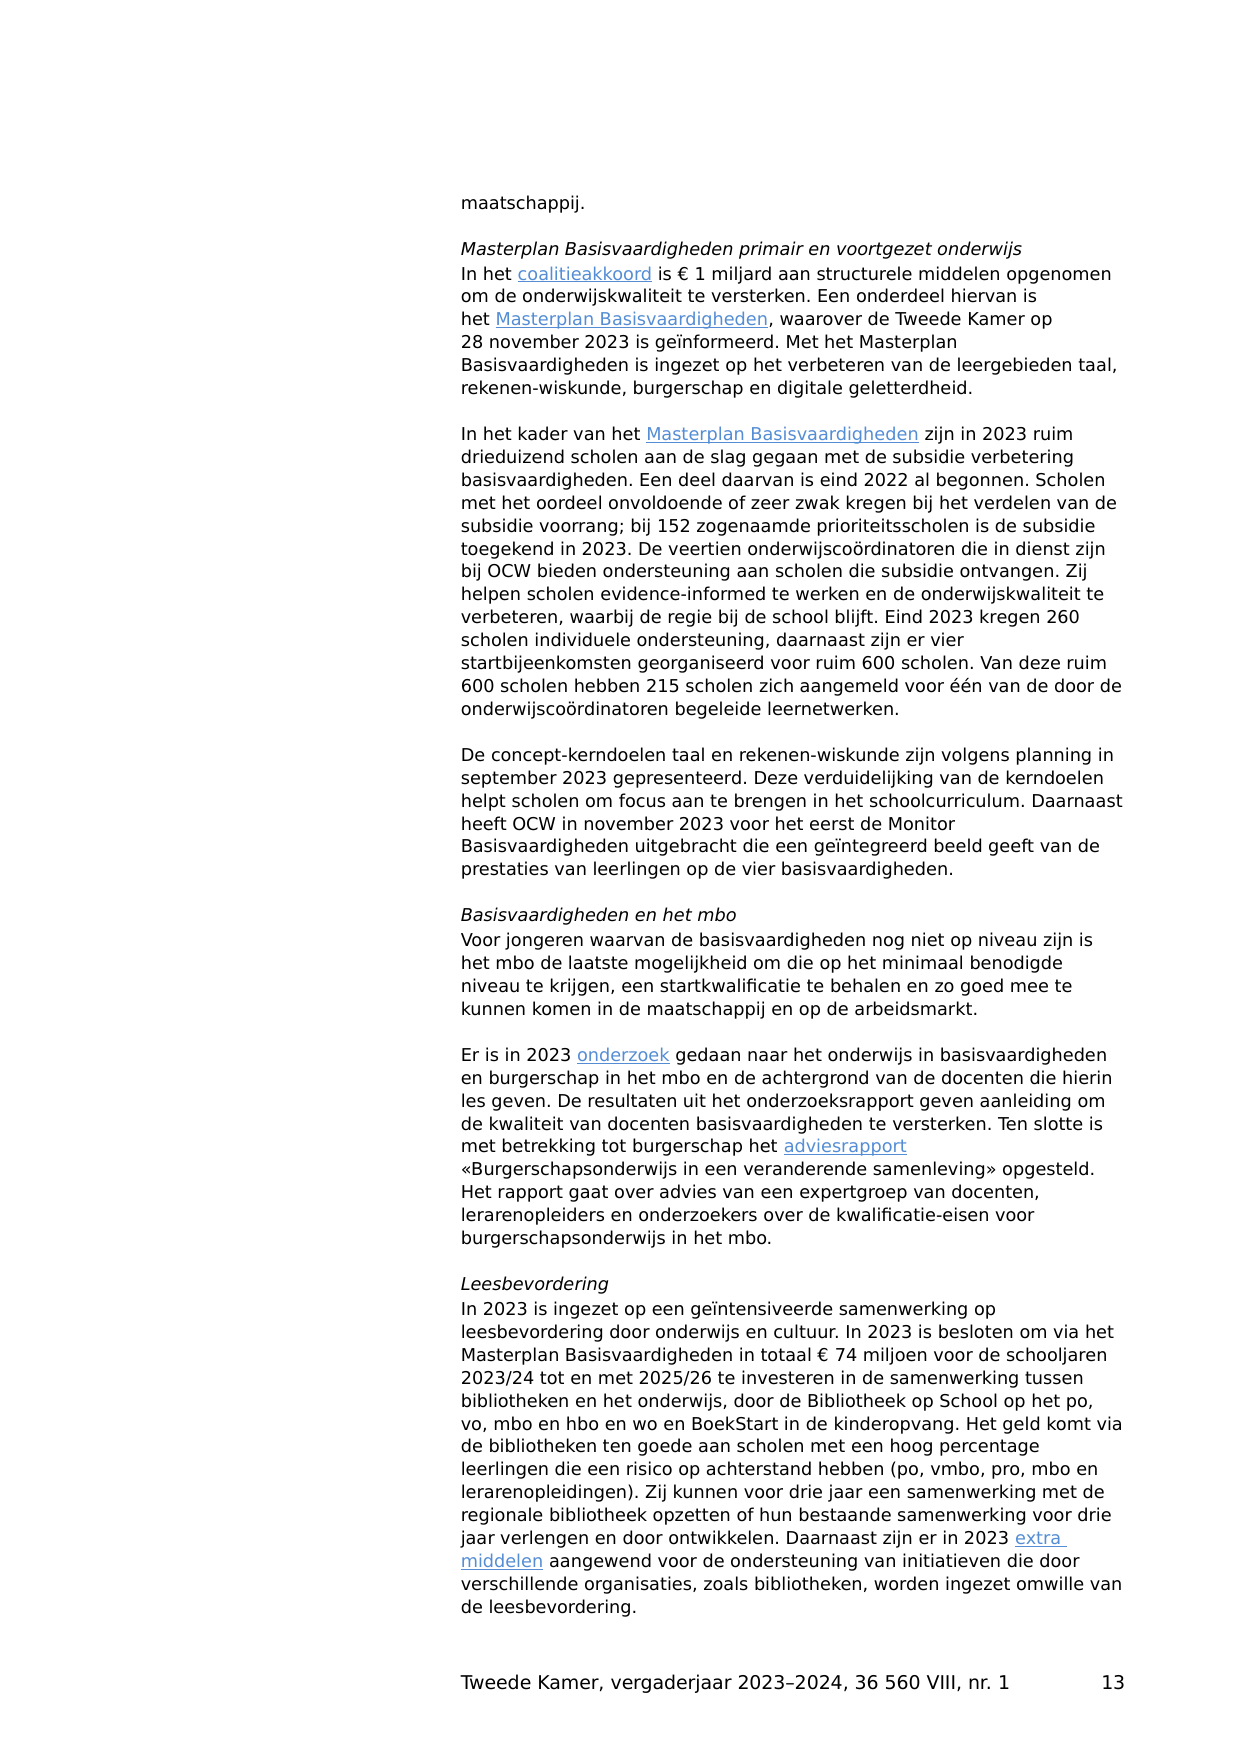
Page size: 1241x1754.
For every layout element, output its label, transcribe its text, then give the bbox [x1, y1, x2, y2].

text De concept-kerndoelen taal en rekenen-wiskunde zijn volgens planning in september 2023 gepresenteerd. Deze verduidelijking van de kerndoelen helpt scholen om focus aan te brengen in het schoolcurriculum. Daarnaast heeft OCW in november 2023 voor het eerst de Monitor Basisvaardigheden uitgebracht die een geïntegreerd beeld geeft van de prestaties van leerlingen op de vier basisvaardigheden. [461, 743, 1125, 880]
text Masterplan Basisvaardigheden primair en voortgezet onderwijs [461, 237, 1125, 259]
text In het coalitieakkoord is € 1 miljard aan structurele middelen opgenomen om de onderwijskwaliteit te versterken. Een onderdeel hiervan is het Masterplan Basisvaardigheden, waarover de Tweede Kamer op 28 november 2023 is geïnformeerd. Met het Masterplan Basisvaardigheden is ingezet op het verbeteren van de leergebieden taal, rekenen-wiskunde, burgerschap en digitale geletterdheid. [461, 262, 1125, 399]
text In 2023 is ingezet op een geïntensiveerde samenwerking op leesbevordering door onderwijs en cultuur. In 2023 is besloten om via het Masterplan Basisvaardigheden in totaal € 74 miljoen voor de schooljaren 2023/24 tot en met 2025/26 te investeren in de samenwerking tussen bibliotheken en het onderwijs, door de Bibliotheek op School op het po, vo, mbo en hbo en wo en BoekStart in de kinderopvang. Het geld komt via de bibliotheken ten goede aan scholen met een hoog percentage leerlingen die een risico op achterstand hebben (po, vmbo, pro, mbo en lerarenopleidingen). Zij kunnen voor drie jaar een samenwerking met de regionale bibliotheek opzetten of hun bestaande samenwerking voor drie jaar verlengen en door ontwikkelen. Daarnaast zijn er in 2023 extra middelen aangewend voor de ondersteuning van initiatieven die door verschillende organisaties, zoals bibliotheken, worden ingezet omwille van de leesbevordering. [461, 1297, 1125, 1618]
text maatschappij. [461, 191, 1125, 214]
text Voor jongeren waarvan de basisvaardigheden nog niet op niveau zijn is het mbo de laatste mogelijkheid om die op het minimaal benodigde niveau te krijgen, een startkwalificatie te behalen en zo goed mee te kunnen komen in de maatschappij en op de arbeidsmarkt. [461, 928, 1125, 1020]
text Er is in 2023 onderzoek gedaan naar het onderwijs in basisvaardigheden en burgerschap in het mbo en de achtergrond van de docenten die hierin les geven. De resultaten uit het onderzoeksrapport geven aanleiding om de kwaliteit van docenten basisvaardigheden te versterken. Ten slotte is met betrekking tot burgerschap het adviesrapport «Burgerschapsonderwijs in een veranderende samenleving» opgesteld. Het rapport gaat over advies van een expertgroep van docenten, lerarenopleiders en onderzoekers over de kwalificatie-eisen voor burgerschapsonderwijs in het mbo. [461, 1043, 1125, 1249]
text In het kader van het Masterplan Basisvaardigheden zijn in 2023 ruim drieduizend scholen aan de slag gegaan met de subsidie verbetering basisvaardigheden. Een deel daarvan is eind 2022 al begonnen. Scholen met het oordeel onvoldoende of zeer zwak kregen bij het verdelen van de subsidie voorrang; bij 152 zogenaamde prioriteitsscholen is de subsidie toegekend in 2023. De veertien onderwijscoördinatoren die in dienst zijn bij OCW bieden ondersteuning aan scholen die subsidie ontvangen. Zij helpen scholen evidence-informed te werken en de onderwijskwaliteit te verbeteren, waarbij de regie bij de school blijft. Eind 2023 kregen 260 scholen individuele ondersteuning, daarnaast zijn er vier startbijeenkomsten georganiseerd voor ruim 600 scholen. Van deze ruim 600 scholen hebben 215 scholen zich aangemeld voor één van de door de onderwijscoördinatoren begeleide leernetwerken. [461, 422, 1125, 720]
text Basisvaardigheden en het mbo [461, 903, 1125, 926]
text Leesbevordering [461, 1272, 1125, 1295]
